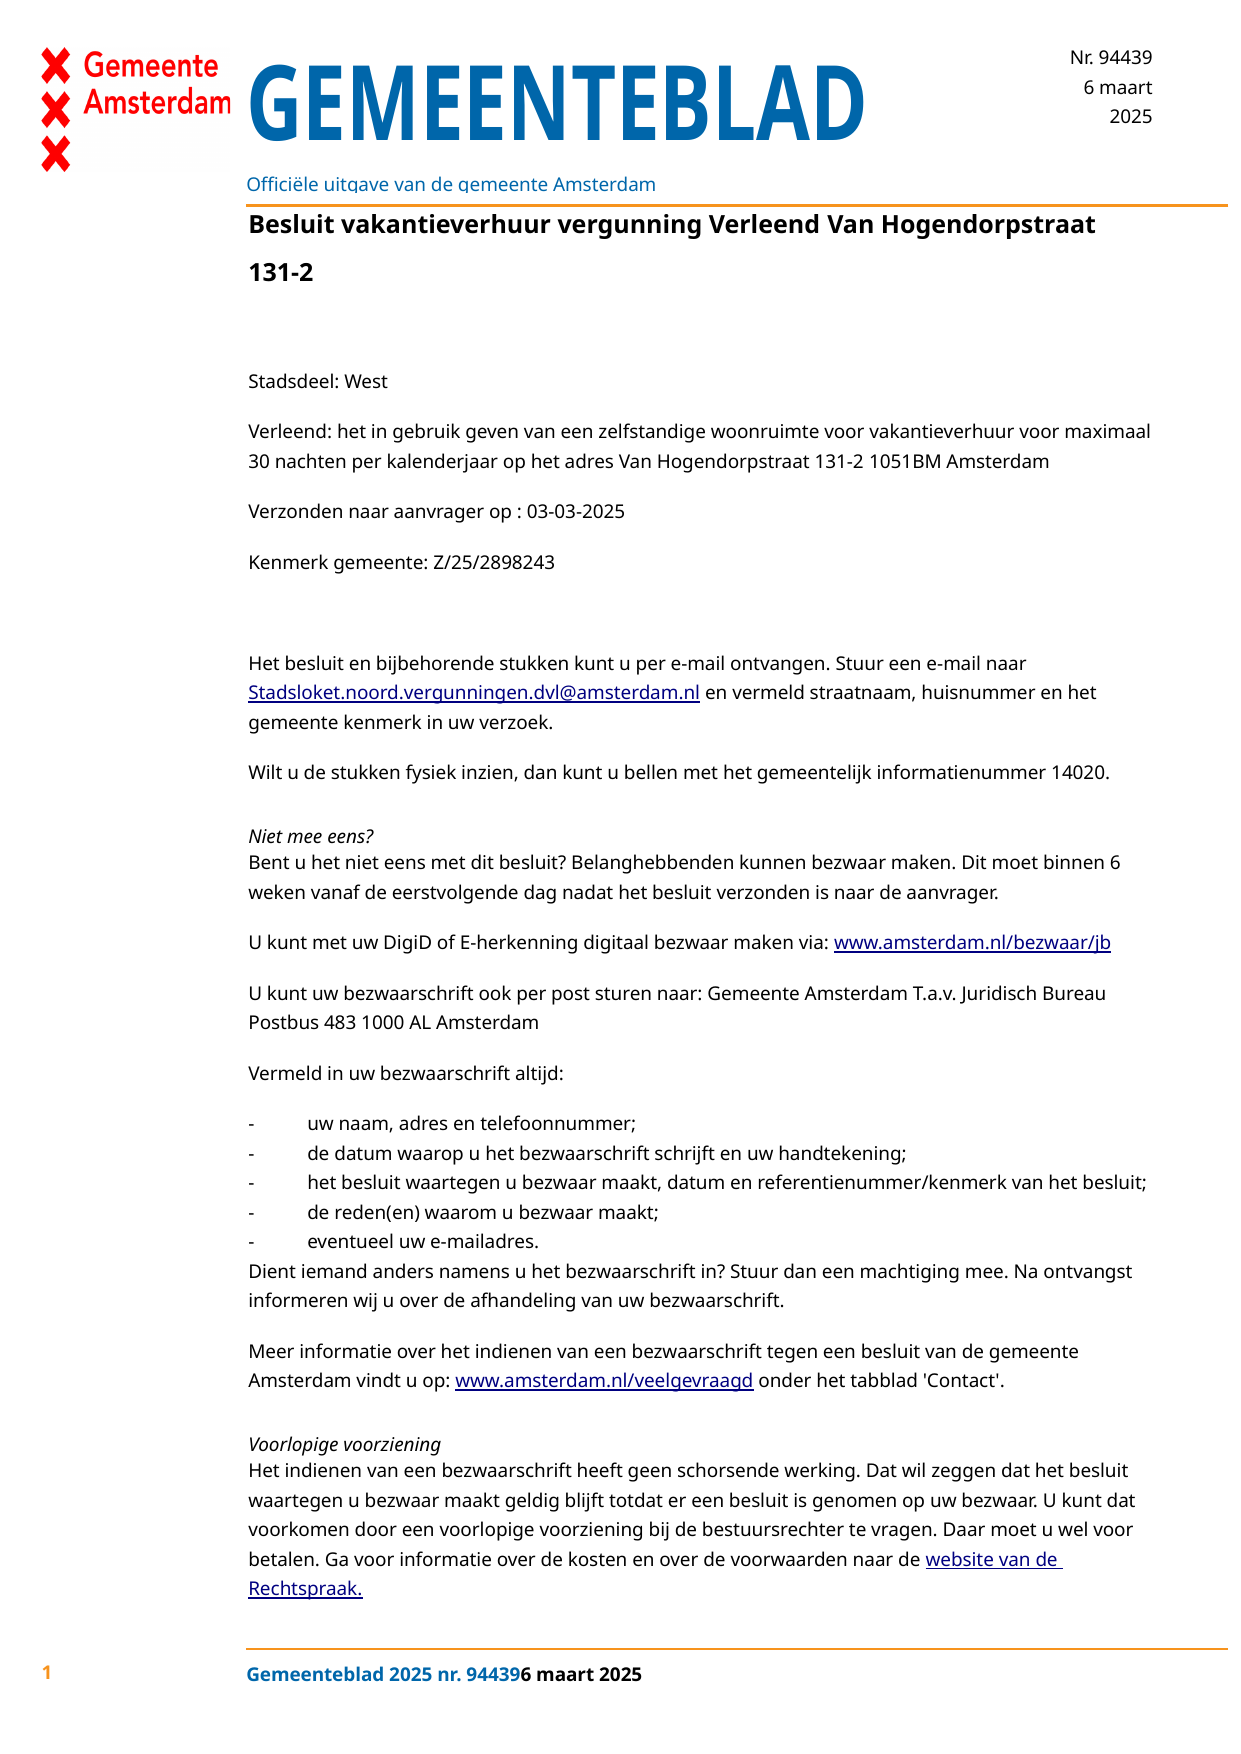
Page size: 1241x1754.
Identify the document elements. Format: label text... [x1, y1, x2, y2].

list uw naam, adres en telefoonnummer; [248, 1110, 1152, 1136]
text Bent u het niet eens met dit besluit? Belanghebbenden kunnen bezwaar maken. Dit moet binnen 6 weken vanaf de eerstvolgende dag nadat het besluit verzonden is naar de aanvrager. [248, 849, 1152, 904]
text Niet mee eens? [248, 823, 1152, 849]
text Vermeld in uw bezwaarschrift altijd: [248, 1060, 1152, 1085]
text Het indienen van een bezwaarschrift heeft geen schorsende werking. Dat wil zeggen dat het besluit waartegen u bezwaar maakt geldig blijft totdat er een besluit is genomen op uw bezwaar. U kunt dat voorkomen door een voorlopige voorziening bij de bestuursrechter te vragen. Daar moet u wel voor betalen. Ga voor informatie over de kosten en over de voorwaarden naar de website van de Rechtspraak. [248, 1457, 1152, 1601]
text Meer informatie over het indienen van een bezwaarschrift tegen een besluit van de gemeente Amsterdam vindt u op: www.amsterdam.nl/veelgevraagd onder het tabblad 'Contact'. [248, 1338, 1152, 1393]
picture [41, 47, 231, 172]
list de datum waarop u het bezwaarschrift schrijft en uw handtekening; [248, 1140, 1152, 1165]
text Dient iemand anders namens u het bezwaarschrift in? Stuur dan een machtiging mee. Na ontvangst informeren wij u over de afhandeling van uw bezwaarschrift. [248, 1258, 1152, 1313]
text U kunt met uw DigiD of E-herkenning digitaal bezwaar maken via: www.amsterdam.nl/bezwaar/jb [248, 929, 1152, 955]
list eventueel uw e-mailadres. [248, 1228, 1152, 1254]
text Stadsdeel: West [248, 368, 1152, 394]
text Kenmerk gemeente: Z/25/2898243 [248, 549, 1152, 575]
text Verleend: het in gebruik geven van een zelfstandige woonruimte voor vakantieverhuur voor maximaal 30 nachten per kalenderjaar op het adres Van Hogendorpstraat 131-2 1051BM Amsterdam [248, 419, 1152, 474]
text Wilt u de stukken fysiek inzien, dan kunt u bellen met het gemeentelijk informatienummer 14020. [248, 759, 1152, 785]
text U kunt uw bezwaarschrift ook per post sturen naar: Gemeente Amsterdam T.a.v. Juridisch Bureau Postbus 483 1000 AL Amsterdam [248, 980, 1152, 1035]
text Besluit vakantieverhuur vergunning Verleend Van Hogendorpstraat 131-2 [248, 207, 1152, 288]
list het besluit waartegen u bezwaar maakt, datum en referentienummer/kenmerk van het besluit; [248, 1169, 1152, 1195]
text Het besluit en bijbehorende stukken kunt u per e-mail ontvangen. Stuur een e-mail naar Stadsloket.noord.vergunningen.dvl@amsterdam.nl en vermeld straatnaam, huisnummer en het gemeente kenmerk in uw verzoek. [248, 650, 1152, 735]
text Voorlopige voorziening [248, 1432, 1152, 1457]
text Verzonden naar aanvrager op : 03-03-2025 [248, 499, 1152, 524]
list de reden(en) waarom u bezwaar maakt; [248, 1199, 1152, 1224]
